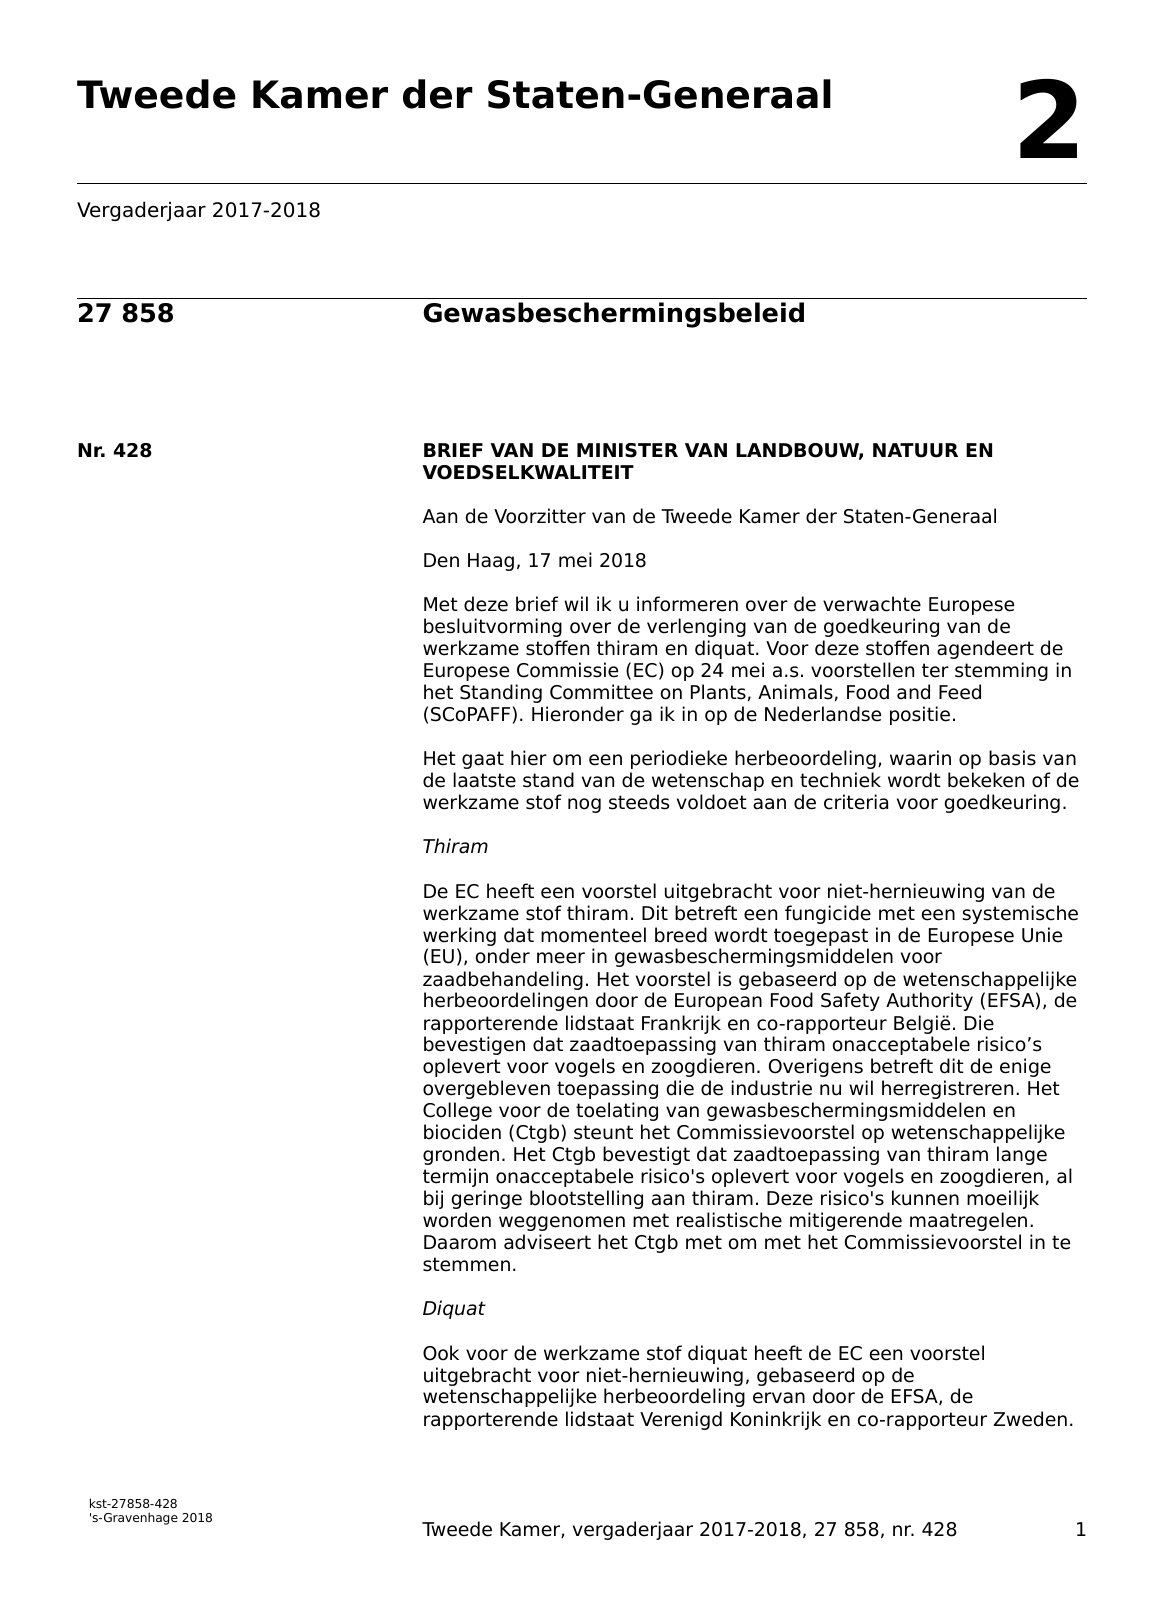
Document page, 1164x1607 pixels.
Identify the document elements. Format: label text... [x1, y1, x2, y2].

subtitle Diquat [422, 1298, 1087, 1320]
table_header Tweede Kamer der Staten-Generaal [77, 59, 886, 183]
text kst-27858-428 [88, 1497, 323, 1511]
text Ook voor de werkzame stof diquat heeft de EC een voorstel uitgebracht voor niet-hernieuwing, gebaseerd op de wetenschappelijke herbeoordeling ervan door de EFSA, de rapporterende lidstaat Verenigd Koninkrijk en co-rapporteur Zweden. [422, 1342, 1087, 1430]
table_header 2 [886, 59, 1087, 183]
text Aan de Voorzitter van de Tweede Kamer der Staten-Generaal [422, 506, 1087, 528]
text De EC heeft een voorstel uitgebracht voor niet-hernieuwing van de werkzame stof thiram. Dit betreft een fungicide met een systemische werking dat momenteel breed wordt toegepast in de Europese Unie (EU), onder meer in gewasbeschermingsmiddelen voor zaadbehandeling. Het voorstel is gebaseerd op de wetenschappelijke herbeoordelingen door de European Food Safety Authority (EFSA), de rapporterende lidstaat Frankrijk en co-rapporteur België. Die bevestigen dat zaadtoepassing van thiram onacceptabele risico’s oplevert voor vogels en zoogdieren. Overigens betreft dit de enige overgebleven toepassing die de industrie nu wil herregistreren. Het College voor de toelating van gewasbeschermingsmiddelen en biociden (Ctgb) steunt het Commissievoorstel op wetenschappelijke gronden. Het Ctgb bevestigt dat zaadtoepassing van thiram lange termijn onacceptabele risico's oplevert voor vogels en zoogdieren, al bij geringe blootstelling aan thiram. Deze risico's kunnen moeilijk worden weggenomen met realistische mitigerende maatregelen. Daarom adviseert het Ctgb met om met het Commissievoorstel in te stemmen. [422, 881, 1087, 1276]
text Het gaat hier om een periodieke herbeoordeling, waarin op basis van de laatste stand van de wetenschap en techniek wordt bekeken of de werkzame stof nog steeds voldoet aan de criteria voor goedkeuring. [422, 748, 1087, 814]
table_cell Vergaderjaar 2017-2018 [77, 184, 1087, 298]
text 's-Gravenhage 2018 [88, 1511, 323, 1525]
subtitle 27 858 Gewasbeschermingsbeleid [77, 299, 1087, 329]
text Met deze brief wil ik u informeren over de verwachte Europese besluitvorming over de verlenging van de goedkeuring van de werkzame stoffen thiram en diquat. Voor deze stoffen agendeert de Europese Commissie (EC) op 24 mei a.s. voorstellen ter stemming in het Standing Committee on Plants, Animals, Food and Feed (SCoPAFF). Hieronder ga ik in op de Nederlandse positie. [422, 594, 1087, 726]
subtitle Nr. 428 BRIEF VAN DE MINISTER VAN LANDBOUW, NATUUR EN VOEDSELKWALITEIT [77, 440, 1087, 484]
text Den Haag, 17 mei 2018 [422, 550, 1087, 572]
subtitle Thiram [422, 836, 1087, 858]
